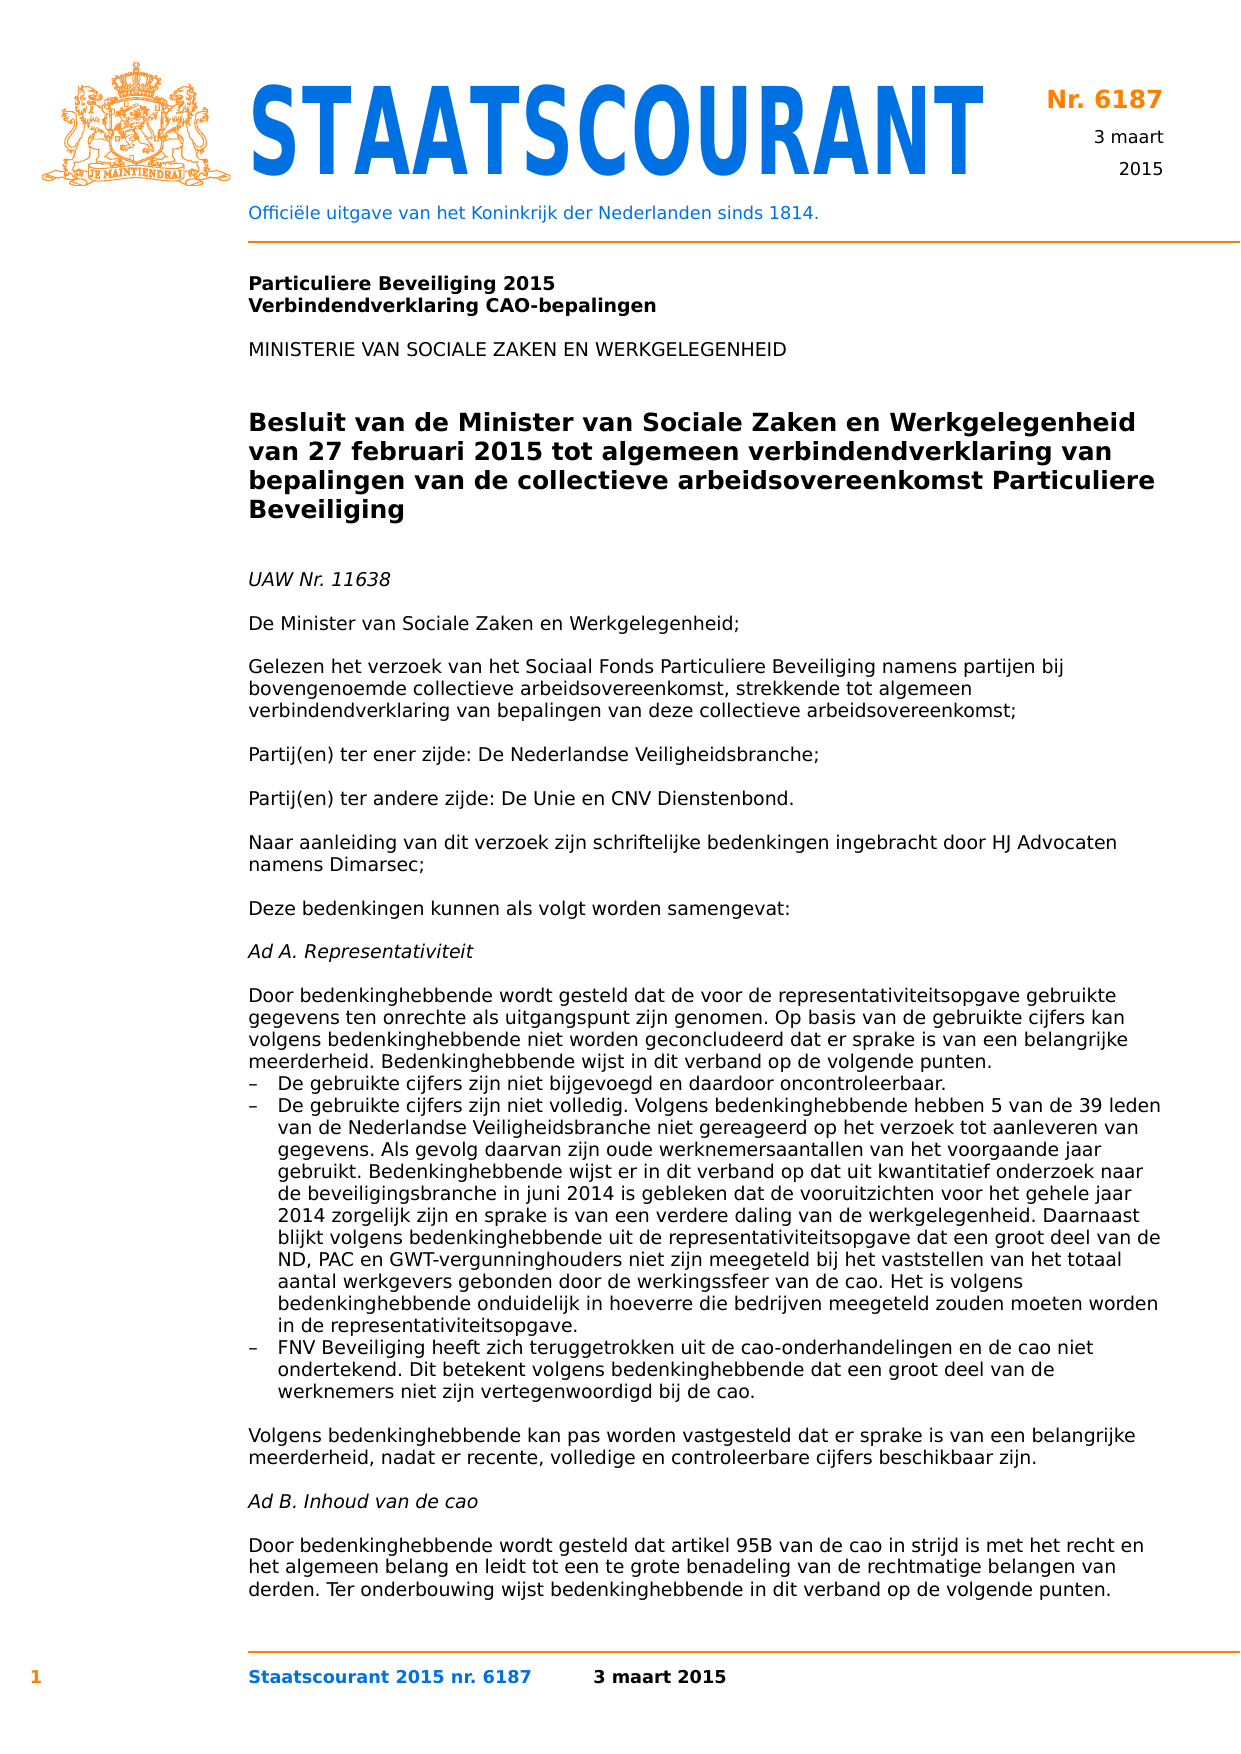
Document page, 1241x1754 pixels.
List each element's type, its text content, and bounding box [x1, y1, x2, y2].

text Partij(en) ter ener zijde: De Nederlandse Veiligheidsbranche; [248, 744, 1163, 766]
table_header Nr. 6187 [998, 62, 1240, 121]
text – De gebruikte cijfers zijn niet volledig. Volgens bedenkinghebbende hebben 5 van de 39 leden van de Nederlandse Veiligheidsbranche niet gereageerd op het verzoek tot aanleveren van gegevens. Als gevolg daarvan zijn oude werknemersaantallen van het voorgaande jaar gebruikt. Bedenkinghebbende wijst er in dit verband op dat uit kwantitatief onderzoek naar de beveiligingsbranche in juni 2014 is gebleken dat de vooruitzichten voor het gehele jaar 2014 zorgelijk zijn en sprake is van een verdere daling van de werkgelegenheid. Daarnaast blijkt volgens bedenkinghebbende uit de representativiteitsopgave dat een groot deel van de ND, PAC en GWT-vergunninghouders niet zijn meegeteld bij het vaststellen van het totaal aantal werkgevers gebonden door de werkingssfeer van de cao. Het is volgens bedenkinghebbende onduidelijk in hoeverre die bedrijven meegeteld zouden moeten worden in de representativiteitsopgave. [248, 1095, 1163, 1337]
text Verbindendverklaring CAO-bepalingen [248, 295, 1163, 317]
text MINISTERIE VAN SOCIALE ZAKEN EN WERKGELEGENHEID [248, 339, 1163, 361]
text Deze bedenkingen kunnen als volgt worden samengevat: [248, 898, 1163, 919]
table_cell 2015 [998, 153, 1240, 203]
text Ad A. Representativiteit [248, 941, 1163, 963]
text Ad B. Inhoud van de cao [248, 1491, 1163, 1513]
text Particuliere Beveiliging 2015 [248, 273, 1163, 295]
table_header [25, 62, 248, 241]
text Gelezen het verzoek van het Sociaal Fonds Particuliere Beveiliging namens partijen bij bovengenoemde collectieve arbeidsovereenkomst, strekkende tot algemeen verbindendverklaring van bepalingen van deze collectieve arbeidsovereenkomst; [248, 656, 1163, 722]
text Door bedenkinghebbende wordt gesteld dat de voor de representativiteitsopgave gebruikte gegevens ten onrechte als uitgangspunt zijn genomen. Op basis van de gebruikte cijfers kan volgens bedenkinghebbende niet worden geconcludeerd dat er sprake is van een belangrijke meerderheid. Bedenkinghebbende wijst in dit verband op de volgende punten. [248, 985, 1163, 1073]
text Naar aanleiding van dit verzoek zijn schriftelijke bedenkingen ingebracht door HJ Advocaten namens Dimarsec; [248, 832, 1163, 876]
text – De gebruikte cijfers zijn niet bijgevoegd en daardoor oncontroleerbaar. [248, 1073, 1163, 1095]
text De Minister van Sociale Zaken en Werkgelegenheid; [248, 612, 1163, 634]
text UAW Nr. 11638 [248, 568, 1163, 591]
picture [41, 62, 231, 186]
subtitle Besluit van de Minister van Sociale Zaken en Werkgelegenheid van 27 februari 2015 tot algemeen verbindendverklaring van bepalingen van de collectieve arbeidsovereenkomst Particuliere Beveiliging [248, 408, 1163, 525]
table_cell Officiële uitgave van het Koninkrijk der Nederlanden sinds 1814. [248, 203, 1240, 241]
text Door bedenkinghebbende wordt gesteld dat artikel 95B van de cao in strijd is met het recht en het algemeen belang en leidt tot een te grote benadeling van de rechtmatige belangen van derden. Ter onderbouwing wijst bedenkinghebbende in dit verband op de volgende punten. [248, 1534, 1163, 1600]
table_cell 3 maart [998, 121, 1240, 153]
text Partij(en) ter andere zijde: De Unie en CNV Dienstenbond. [248, 788, 1163, 810]
table_header STAATSCOURANT [248, 62, 998, 203]
text Volgens bedenkinghebbende kan pas worden vastgesteld dat er sprake is van een belangrijke meerderheid, nadat er recente, volledige en controleerbare cijfers beschikbaar zijn. [248, 1425, 1163, 1469]
text – FNV Beveiliging heeft zich teruggetrokken uit de cao-onderhandelingen en de cao niet ondertekend. Dit betekent volgens bedenkinghebbende dat een groot deel van de werknemers niet zijn vertegenwoordigd bij de cao. [248, 1337, 1163, 1403]
